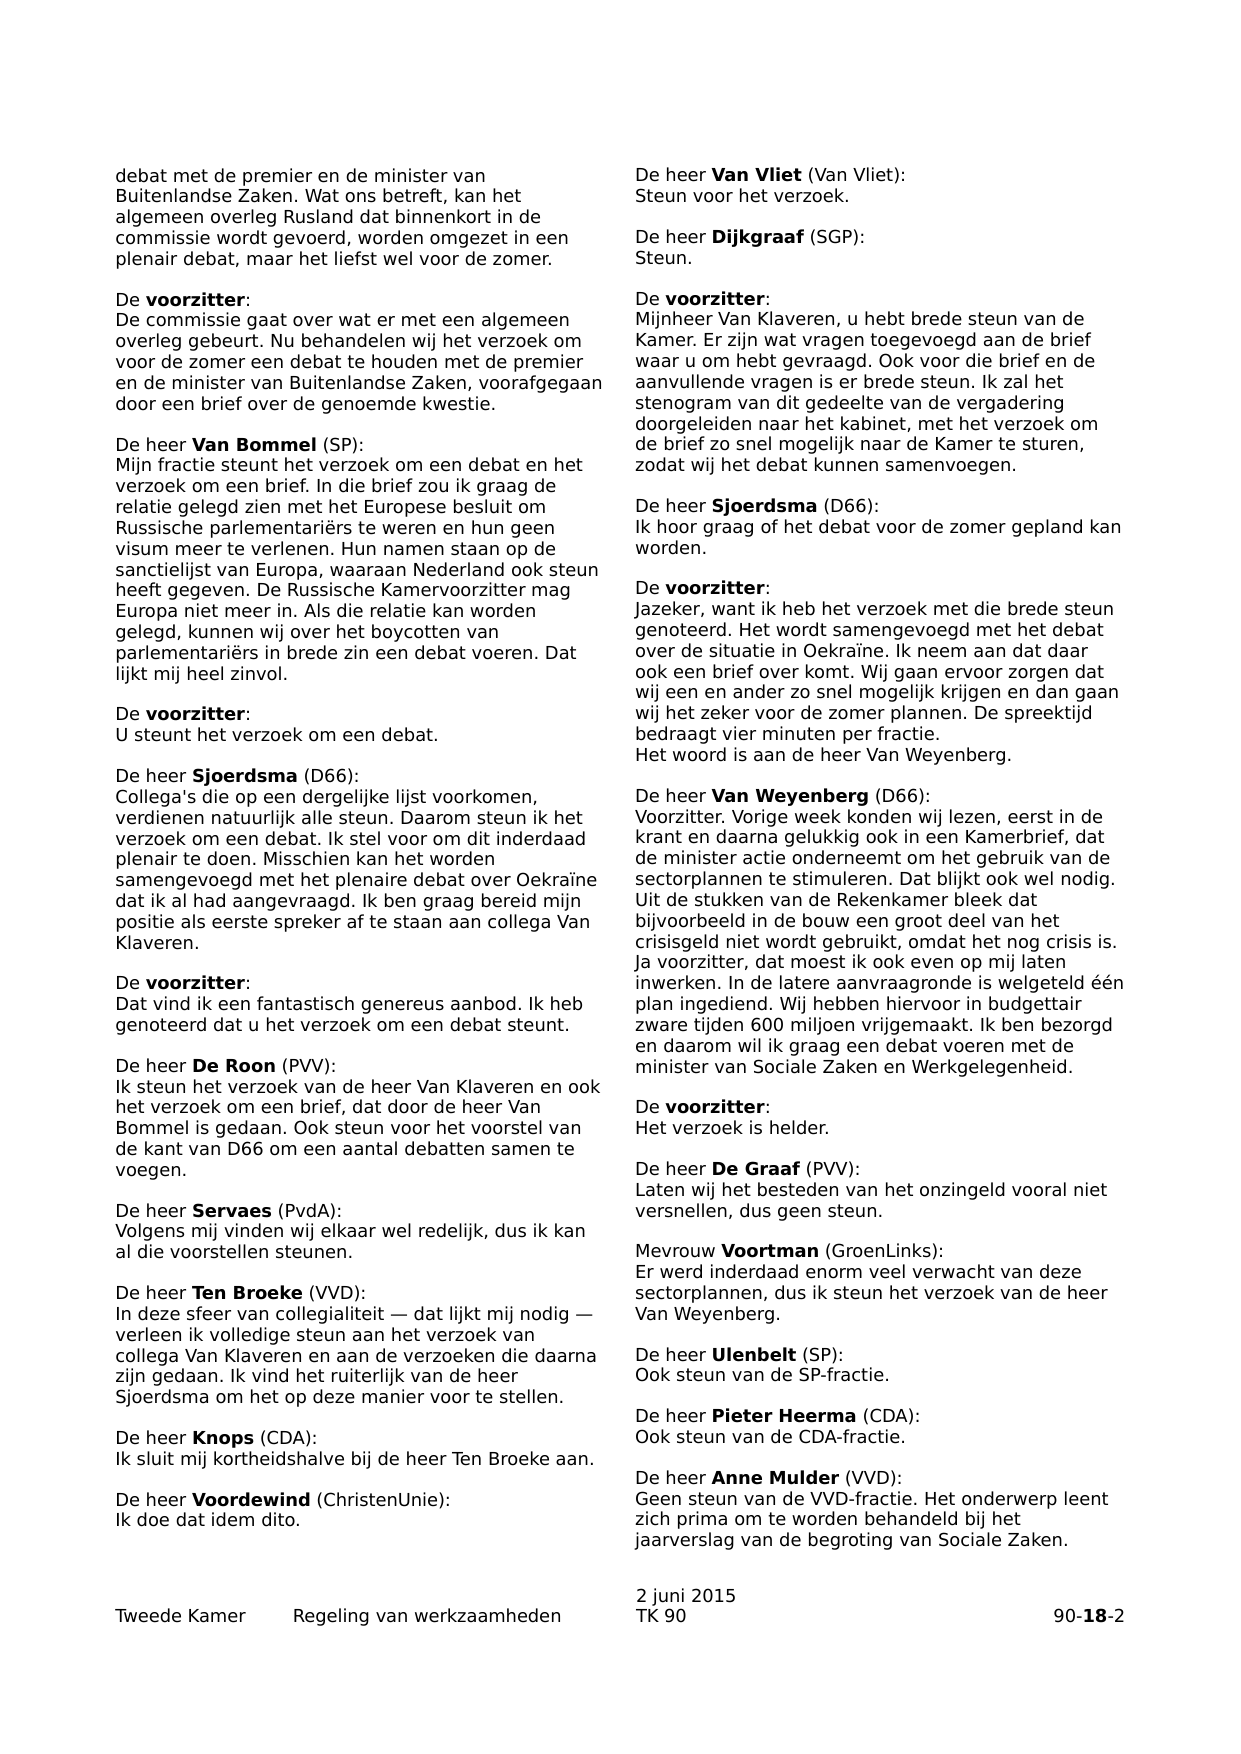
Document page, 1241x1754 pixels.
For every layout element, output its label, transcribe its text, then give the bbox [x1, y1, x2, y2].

text Collega's die op een dergelijke lijst voorkomen, verdienen natuurlijk alle steun. Daarom steun ik het verzoek om een debat. Ik stel voor om dit inderdaad plenair te doen. Misschien kan het worden samengevoegd met het plenaire debat over Oekraïne dat ik al had aangevraagd. Ik ben graag bereid mijn positie als eerste spreker af te staan aan collega Van Klaveren. [115, 787, 605, 953]
text De heer Sjoerdsma (D66): [115, 766, 605, 787]
text De heer Van Vliet (Van Vliet): [635, 165, 1125, 186]
text De heer Anne Mulder (VVD): [635, 1467, 1125, 1488]
text Ook steun van de SP-fractie. [635, 1365, 1125, 1386]
text U steunt het verzoek om een debat. [115, 725, 605, 746]
text De heer Dijkgraaf (SGP): [635, 227, 1125, 248]
text Jazeker, want ik heb het verzoek met die brede steun genoteerd. Het wordt samengevoegd met het debat over de situatie in Oekraïne. Ik neem aan dat daar ook een brief over komt. Wij gaan ervoor zorgen dat wij een en ander zo snel mogelijk krijgen en dan gaan wij het zeker voor de zomer plannen. De spreektijd bedraagt vier minuten per fractie. [635, 599, 1125, 745]
text De voorzitter: [115, 704, 605, 725]
text De heer Pieter Heerma (CDA): [635, 1406, 1125, 1427]
text De heer Van Weyenberg (D66): [635, 786, 1125, 806]
text De voorzitter: [115, 289, 605, 310]
text Ik sluit mij kortheidshalve bij de heer Ten Broeke aan. [115, 1448, 605, 1469]
text Dat vind ik een fantastisch genereus aanbod. Ik heb genoteerd dat u het verzoek om een debat steunt. [115, 994, 605, 1036]
text De heer Ten Broeke (VVD): [115, 1283, 605, 1304]
text De heer De Roon (PVV): [115, 1056, 605, 1076]
text Steun. [635, 248, 1125, 268]
text Ik doe dat idem dito. [115, 1510, 605, 1531]
text Geen steun van de VVD-fractie. Het onderwerp leent zich prima om te worden behandeld bij het jaarverslag van de begroting van Sociale Zaken. [635, 1488, 1125, 1551]
text Het verzoek is helder. [635, 1118, 1125, 1139]
text Ook steun van de CDA-fractie. [635, 1427, 1125, 1447]
text De voorzitter: [635, 578, 1125, 599]
text De voorzitter: [635, 1097, 1125, 1118]
text De voorzitter: [115, 973, 605, 994]
text De heer Servaes (PvdA): [115, 1201, 605, 1221]
text Laten wij het besteden van het onzingeld vooral niet versnellen, dus geen steun. [635, 1179, 1125, 1221]
text In deze sfeer van collegialiteit — dat lijkt mij nodig — verleen ik volledige steun aan het verzoek van collega Van Klaveren en aan de verzoeken die daarna zijn gedaan. Ik vind het ruiterlijk van de heer Sjoerdsma om het op deze manier voor te stellen. [115, 1304, 605, 1408]
text Ik steun het verzoek van de heer Van Klaveren en ook het verzoek om een brief, dat door de heer Van Bommel is gedaan. Ook steun voor het voorstel van de kant van D66 om een aantal debatten samen te voegen. [115, 1076, 605, 1181]
text Steun voor het verzoek. [635, 186, 1125, 207]
text Mijn fractie steunt het verzoek om een debat en het verzoek om een brief. In die brief zou ik graag de relatie gelegd zien met het Europese besluit om Russische parlementariërs te weren en hun geen visum meer te verlenen. Hun namen staan op de sanctielijst van Europa, waaraan Nederland ook steun heeft gegeven. De Russische Kamervoorzitter mag Europa niet meer in. Als die relatie kan worden gelegd, kunnen wij over het boycotten van parlementariërs in brede zin een debat voeren. Dat lijkt mij heel zinvol. [115, 455, 605, 684]
text Ik hoor graag of het debat voor de zomer gepland kan worden. [635, 517, 1125, 558]
text De heer De Graaf (PVV): [635, 1159, 1125, 1179]
text Voorzitter. Vorige week konden wij lezen, eerst in de krant en daarna gelukkig ook in een Kamerbrief, dat de minister actie onderneemt om het gebruik van de sectorplannen te stimuleren. Dat blijkt ook wel nodig. Uit de stukken van de Rekenkamer bleek dat bijvoorbeeld in de bouw een groot deel van het crisisgeld niet wordt gebruikt, omdat het nog crisis is. Ja voorzitter, dat moest ik ook even op mij laten inwerken. In de latere aanvraagronde is welgeteld één plan ingediend. Wij hebben hiervoor in budgettair zware tijden 600 miljoen vrijgemaakt. Ik ben bezorgd en daarom wil ik graag een debat voeren met de minister van Sociale Zaken en Werkgelegenheid. [635, 806, 1125, 1077]
text De heer Voordewind (ChristenUnie): [115, 1489, 605, 1510]
text Mevrouw Voortman (GroenLinks): [635, 1241, 1125, 1262]
text Het woord is aan de heer Van Weyenberg. [635, 745, 1125, 766]
text De voorzitter: [635, 288, 1125, 309]
text De commissie gaat over wat er met een algemeen overleg gebeurt. Nu behandelen wij het verzoek om voor de zomer een debat te houden met de premier en de minister van Buitenlandse Zaken, voorafgegaan door een brief over de genoemde kwestie. [115, 310, 605, 414]
text Volgens mij vinden wij elkaar wel redelijk, dus ik kan al die voorstellen steunen. [115, 1221, 605, 1263]
text De heer Van Bommel (SP): [115, 434, 605, 455]
text De heer Sjoerdsma (D66): [635, 496, 1125, 517]
text debat met de premier en de minister van Buitenlandse Zaken. Wat ons betreft, kan het algemeen overleg Rusland dat binnenkort in de commissie wordt gevoerd, worden omgezet in een plenair debat, maar het liefst wel voor de zomer. [115, 165, 605, 269]
text De heer Ulenbelt (SP): [635, 1344, 1125, 1365]
text De heer Knops (CDA): [115, 1428, 605, 1448]
text Er werd inderdaad enorm veel verwacht van deze sectorplannen, dus ik steun het verzoek van de heer Van Weyenberg. [635, 1262, 1125, 1324]
text Mijnheer Van Klaveren, u hebt brede steun van de Kamer. Er zijn wat vragen toegevoegd aan de brief waar u om hebt gevraagd. Ook voor die brief en de aanvullende vragen is er brede steun. Ik zal het stenogram van dit gedeelte van de vergadering doorgeleiden naar het kabinet, met het verzoek om de brief zo snel mogelijk naar de Kamer te sturen, zodat wij het debat kunnen samenvoegen. [635, 309, 1125, 476]
